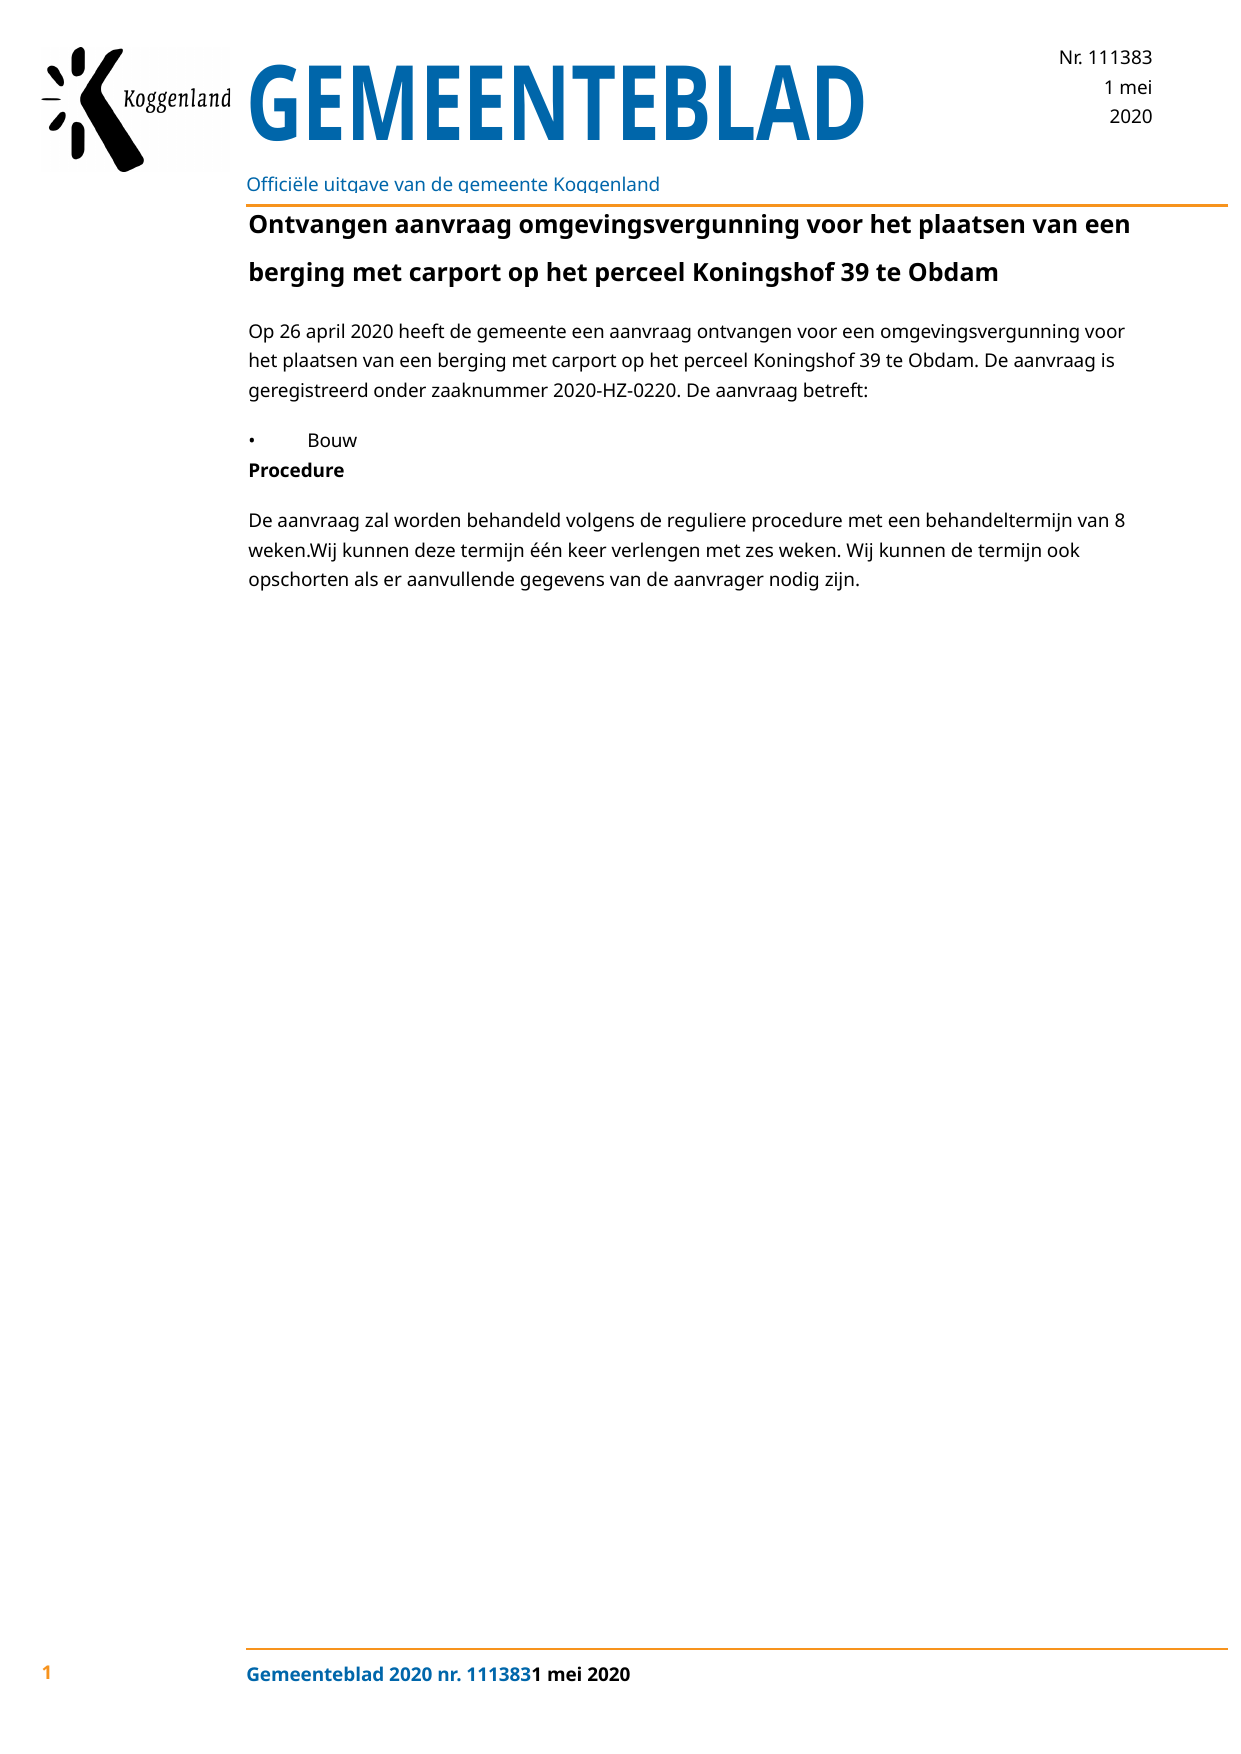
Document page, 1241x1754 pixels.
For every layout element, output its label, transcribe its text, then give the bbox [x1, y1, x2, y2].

list Bouw [248, 427, 1152, 453]
text De aanvraag zal worden behandeld volgens de reguliere procedure met een behandeltermijn van 8 weken.Wij kunnen deze termijn één keer verlengen met zes weken. Wij kunnen de termijn ook opschorten als er aanvullende gegevens van de aanvrager nodig zijn. [248, 507, 1152, 592]
text Op 26 april 2020 heeft de gemeente een aanvraag ontvangen voor een omgevingsvergunning voor het plaatsen van een berging met carport op het perceel Koningshof 39 te Obdam. De aanvraag is geregistreerd onder zaaknummer 2020-HZ-0220. De aanvraag betreft: [248, 318, 1152, 403]
picture [41, 47, 231, 172]
text Procedure [248, 457, 1152, 483]
text Ontvangen aanvraag omgevingsvergunning voor het plaatsen van een berging met carport op het perceel Koningshof 39 te Obdam [248, 207, 1152, 288]
